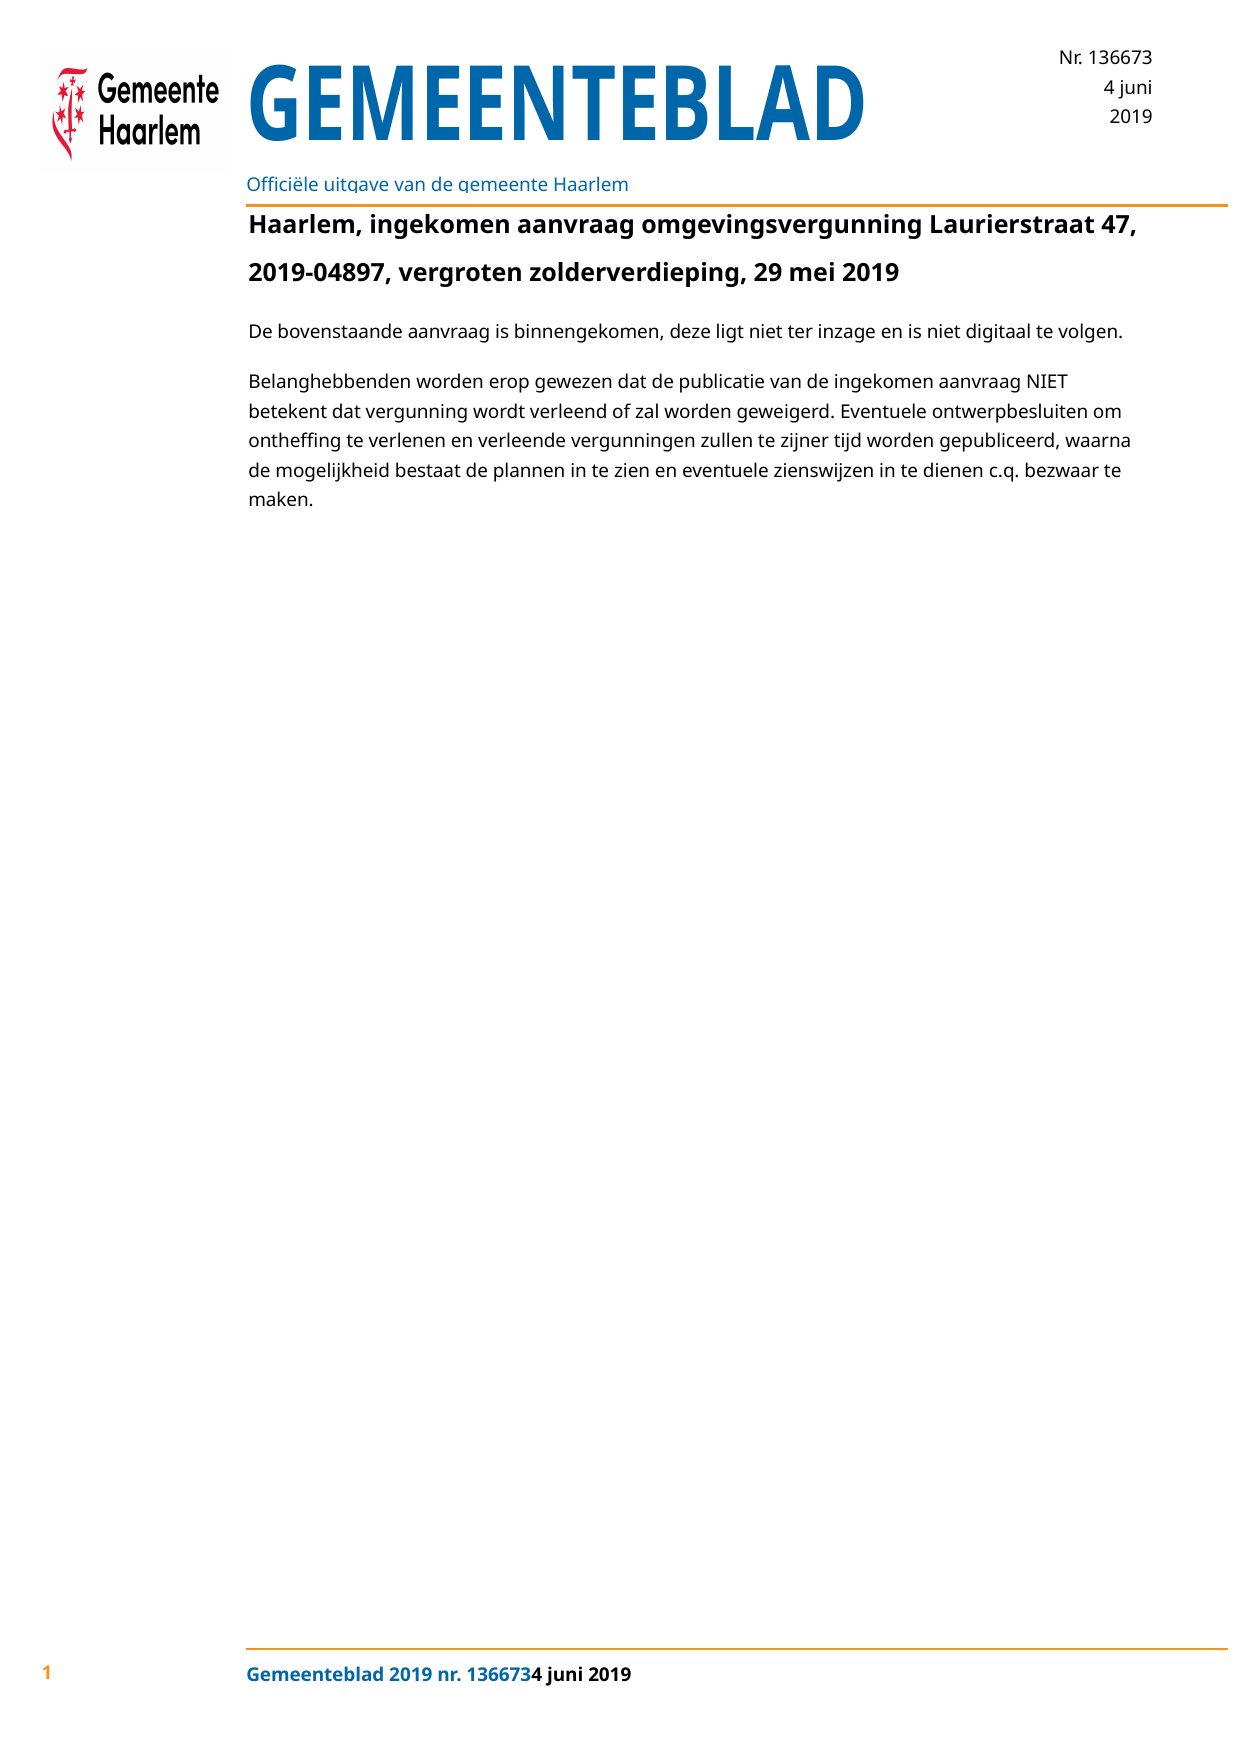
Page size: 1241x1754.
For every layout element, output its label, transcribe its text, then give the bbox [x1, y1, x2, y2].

picture [41, 47, 231, 172]
text De bovenstaande aanvraag is binnengekomen, deze ligt niet ter inzage en is niet digitaal te volgen. [248, 318, 1152, 344]
text Belanghebbenden worden erop gewezen dat de publicatie van de ingekomen aanvraag NIET betekent dat vergunning wordt verleend of zal worden geweigerd. Eventuele ontwerpbesluiten om ontheffing te verlenen en verleende vergunningen zullen te zijner tijd worden gepubliceerd, waarna de mogelijkheid bestaat de plannen in te zien en eventuele zienswijzen in te dienen c.q. bezwaar te maken. [248, 368, 1152, 512]
text Haarlem, ingekomen aanvraag omgevingsvergunning Laurierstraat 47, 2019-04897, vergroten zolderverdieping, 29 mei 2019 [248, 207, 1152, 288]
